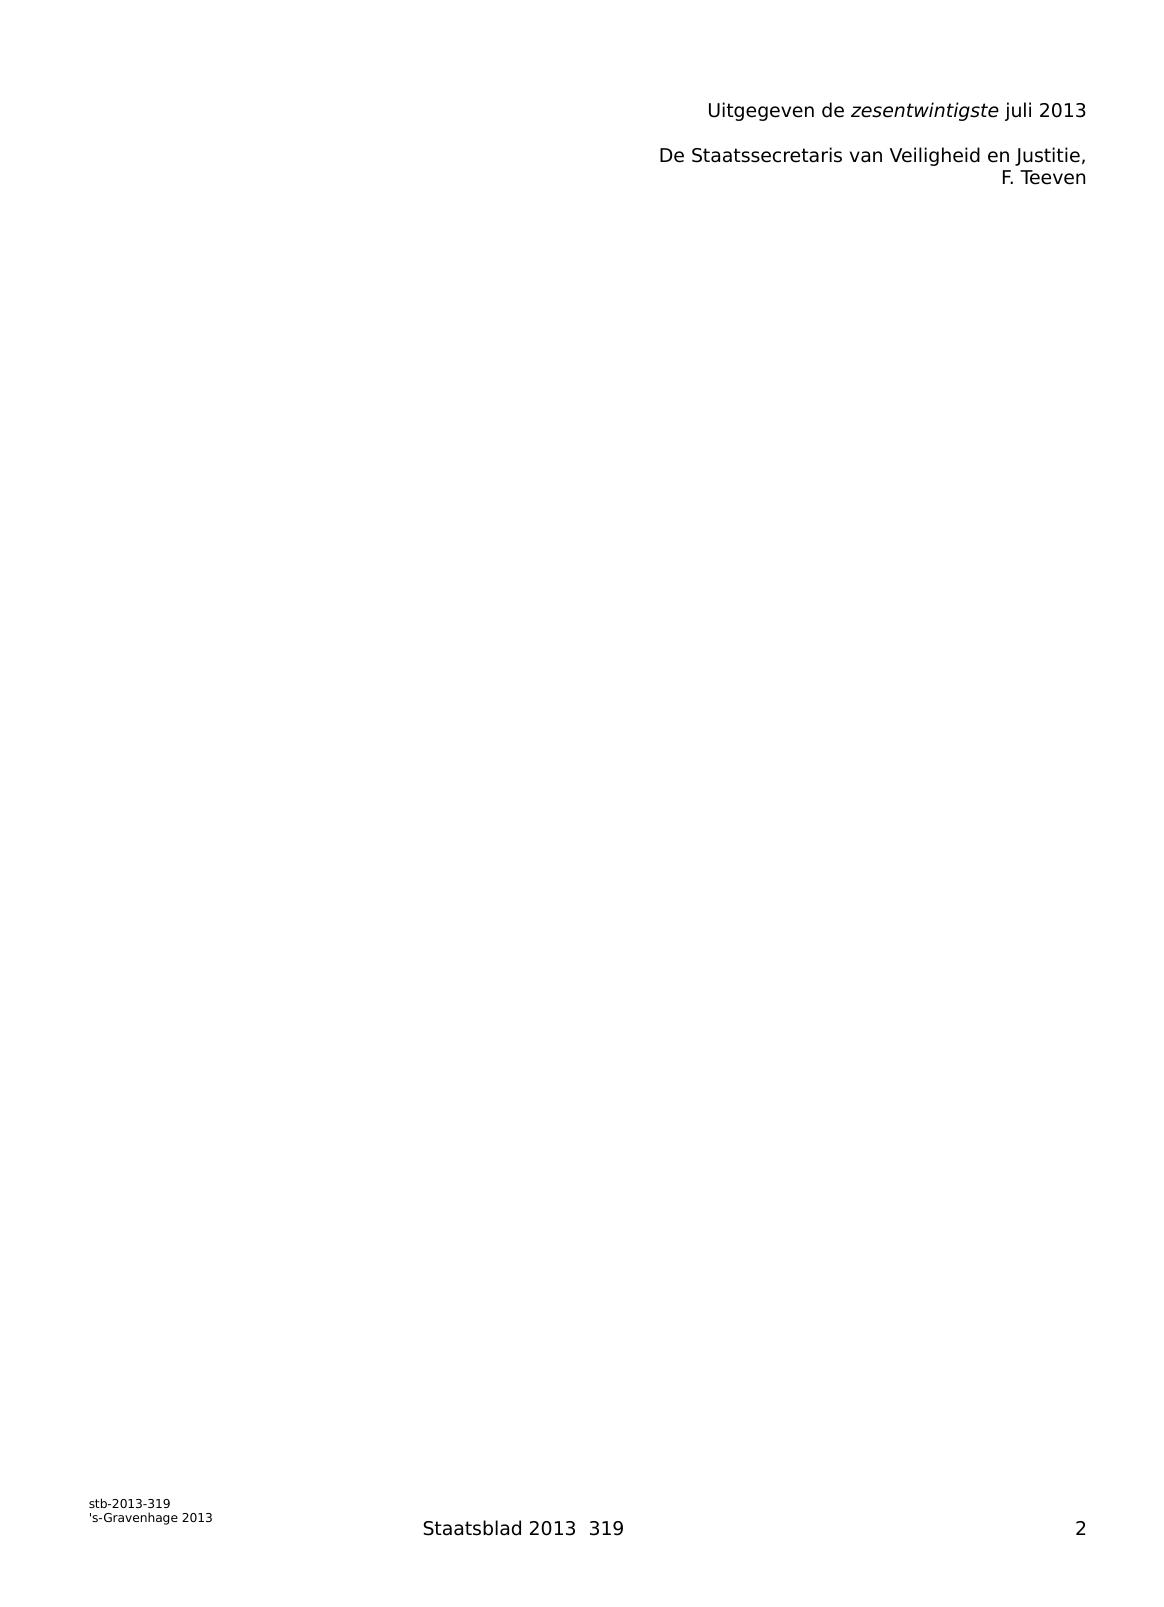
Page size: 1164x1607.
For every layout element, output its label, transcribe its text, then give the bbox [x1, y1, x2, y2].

text 's-Gravenhage 2013 [88, 1511, 323, 1525]
text stb-2013-319 [88, 1497, 323, 1511]
text Uitgegeven de zesentwintigste juli 2013 [422, 100, 1087, 122]
text De Staatssecretaris van Veiligheid en Justitie, F. Teeven [422, 144, 1087, 188]
